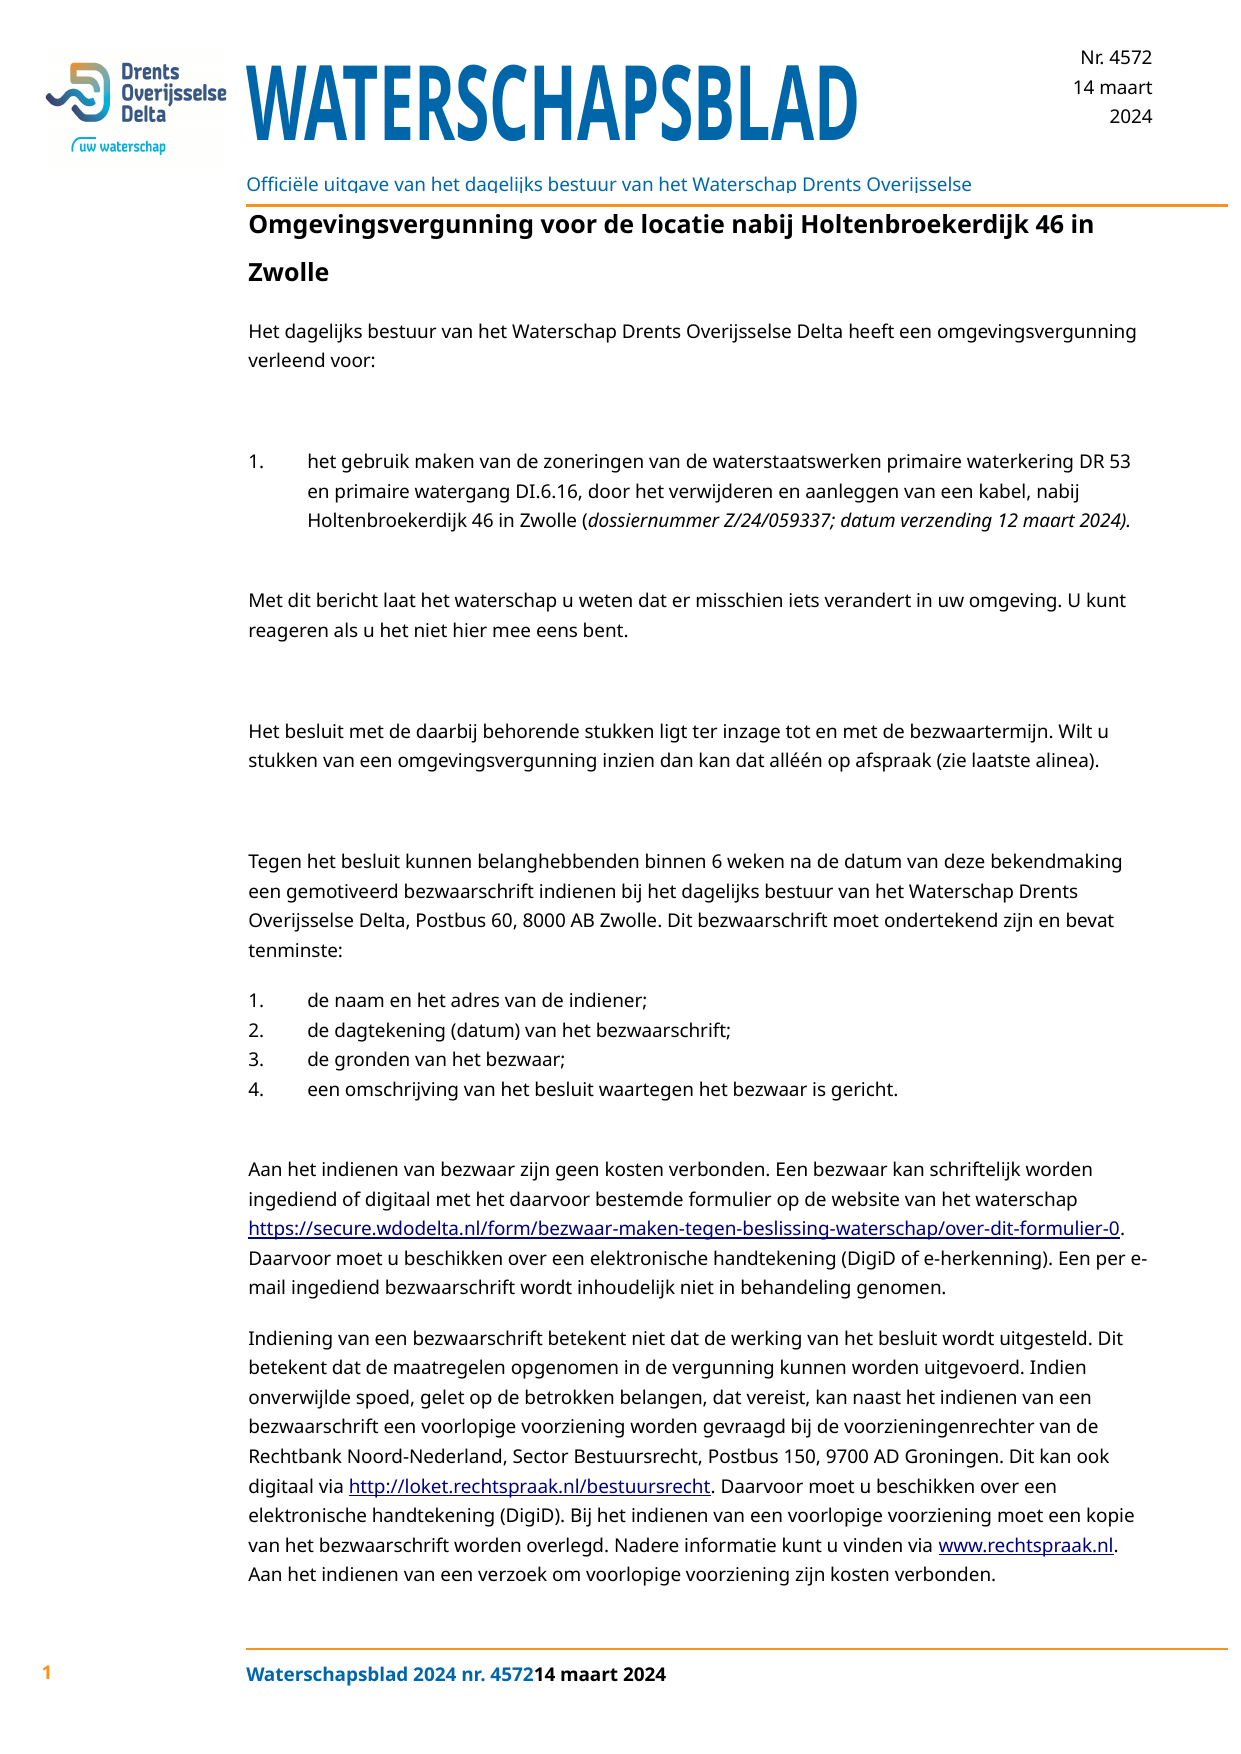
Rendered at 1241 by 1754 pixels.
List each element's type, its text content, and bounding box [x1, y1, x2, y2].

picture [41, 47, 231, 172]
list een omschrijving van het besluit waartegen het bezwaar is gericht. [248, 1076, 1152, 1102]
text Aan het indienen van bezwaar zijn geen kosten verbonden. Een bezwaar kan schriftelijk worden ingediend of digitaal met het daarvoor bestemde formulier op de website van het waterschap https://secure.wdodelta.nl/form/bezwaar-maken-tegen-beslissing-waterschap/over-dit-formulier-0. Daarvoor moet u beschikken over een elektronische handtekening (DigiD of e-herkenning). Een per e-mail ingediend bezwaarschrift wordt inhoudelijk niet in behandeling genomen. [248, 1156, 1152, 1300]
text Tegen het besluit kunnen belanghebbenden binnen 6 weken na de datum van deze bekendmaking een gemotiveerd bezwaarschrift indienen bij het dagelijks bestuur van het Waterschap Drents Overijsselse Delta, Postbus 60, 8000 AB Zwolle. Dit bezwaarschrift moet ondertekend zijn en bevat tenminste: [248, 848, 1152, 963]
list de naam en het adres van de indiener; [248, 987, 1152, 1013]
text Met dit bericht laat het waterschap u weten dat er misschien iets verandert in uw omgeving. U kunt reageren als u het niet hier mee eens bent. [248, 587, 1152, 643]
text Het dagelijks bestuur van het Waterschap Drents Overijsselse Delta heeft een omgevingsvergunning verleend voor: [248, 318, 1152, 373]
text Het besluit met de daarbij behorende stukken ligt ter inzage tot en met de bezwaartermijn. Wilt u stukken van een omgevingsvergunning inzien dan kan dat alléén op afspraak (zie laatste alinea). [248, 718, 1152, 773]
text Omgevingsvergunning voor de locatie nabij Holtenbroekerdijk 46 in Zwolle [248, 207, 1152, 288]
list het gebruik maken van de zoneringen van de waterstaatswerken primaire waterkering DR 53 en primaire watergang DI.6.16, door het verwijderen en aanleggen van een kabel, nabij Holtenbroekerdijk 46 in Zwolle (dossiernummer Z/24/059337; datum verzending 12 maart 2024). [248, 448, 1152, 533]
list de gronden van het bezwaar; [248, 1047, 1152, 1072]
list de dagtekening (datum) van het bezwaarschrift; [248, 1017, 1152, 1043]
text Indiening van een bezwaarschrift betekent niet dat de werking van het besluit wordt uitgesteld. Dit betekent dat de maatregelen opgenomen in de vergunning kunnen worden uitgevoerd. Indien onverwijlde spoed, gelet op de betrokken belangen, dat vereist, kan naast het indienen van een bezwaarschrift een voorlopige voorziening worden gevraagd bij de voorzieningenrechter van de Rechtbank Noord-Nederland, Sector Bestuursrecht, Postbus 150, 9700 AD Groningen. Dit kan ook digitaal via http://loket.rechtspraak.nl/bestuursrecht. Daarvoor moet u beschikken over een elektronische handtekening (DigiD). Bij het indienen van een voorlopige voorziening moet een kopie van het bezwaarschrift worden overlegd. Nadere informatie kunt u vinden via www.rechtspraak.nl. Aan het indienen van een verzoek om voorlopige voorziening zijn kosten verbonden. [248, 1325, 1152, 1587]
